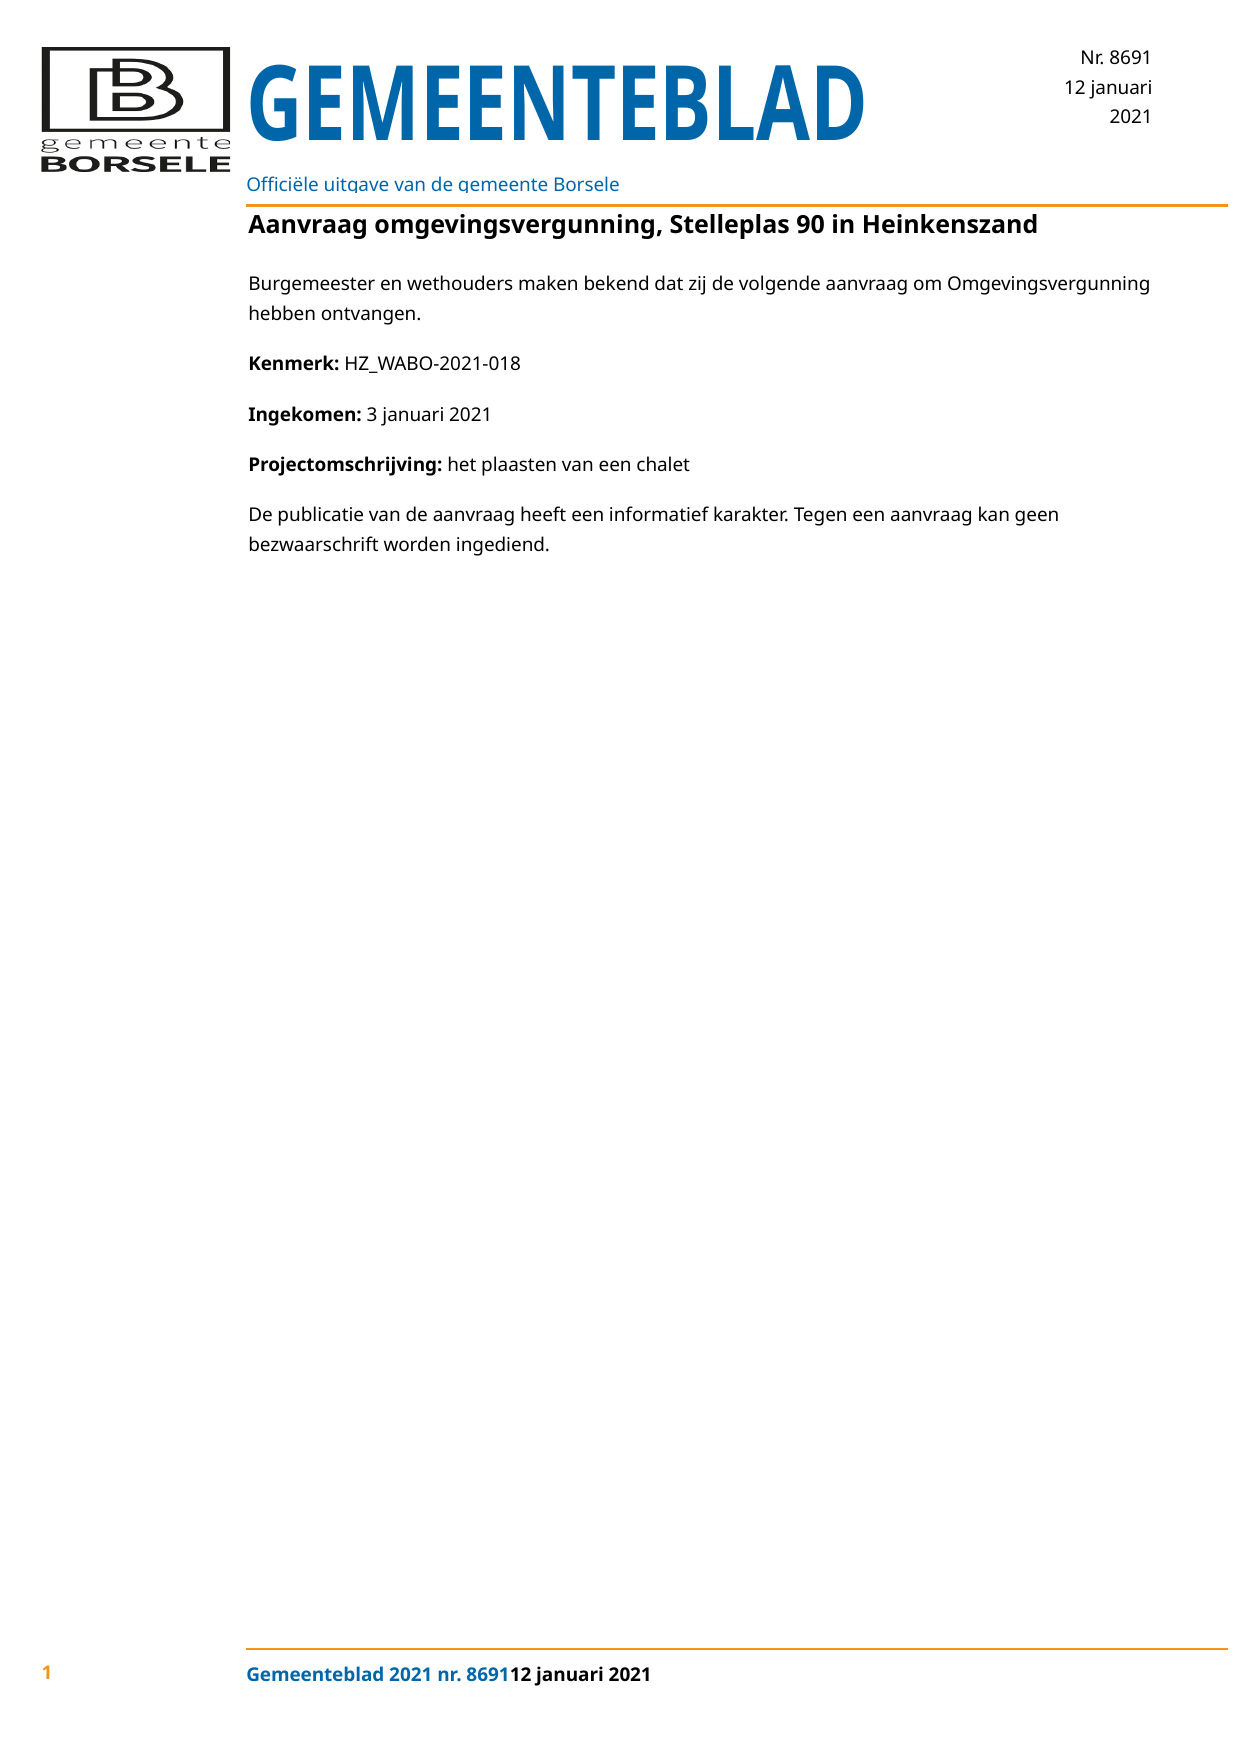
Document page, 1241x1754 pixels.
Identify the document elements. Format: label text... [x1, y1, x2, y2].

text Burgemeester en wethouders maken bekend dat zij de volgende aanvraag om Omgevingsvergunning hebben ontvangen. [248, 270, 1152, 326]
text De publicatie van de aanvraag heeft een informatief karakter. Tegen een aanvraag kan geen bezwaarschrift worden ingediend. [248, 502, 1152, 557]
text Kenmerk: HZ_WABO-2021-018 [248, 350, 1152, 376]
text Aanvraag omgevingsvergunning, Stelleplas 90 in Heinkenszand [248, 207, 1152, 241]
text Ingekomen: 3 januari 2021 [248, 401, 1152, 426]
text Projectomschrijving: het plaasten van een chalet [248, 451, 1152, 477]
picture [41, 47, 231, 172]
